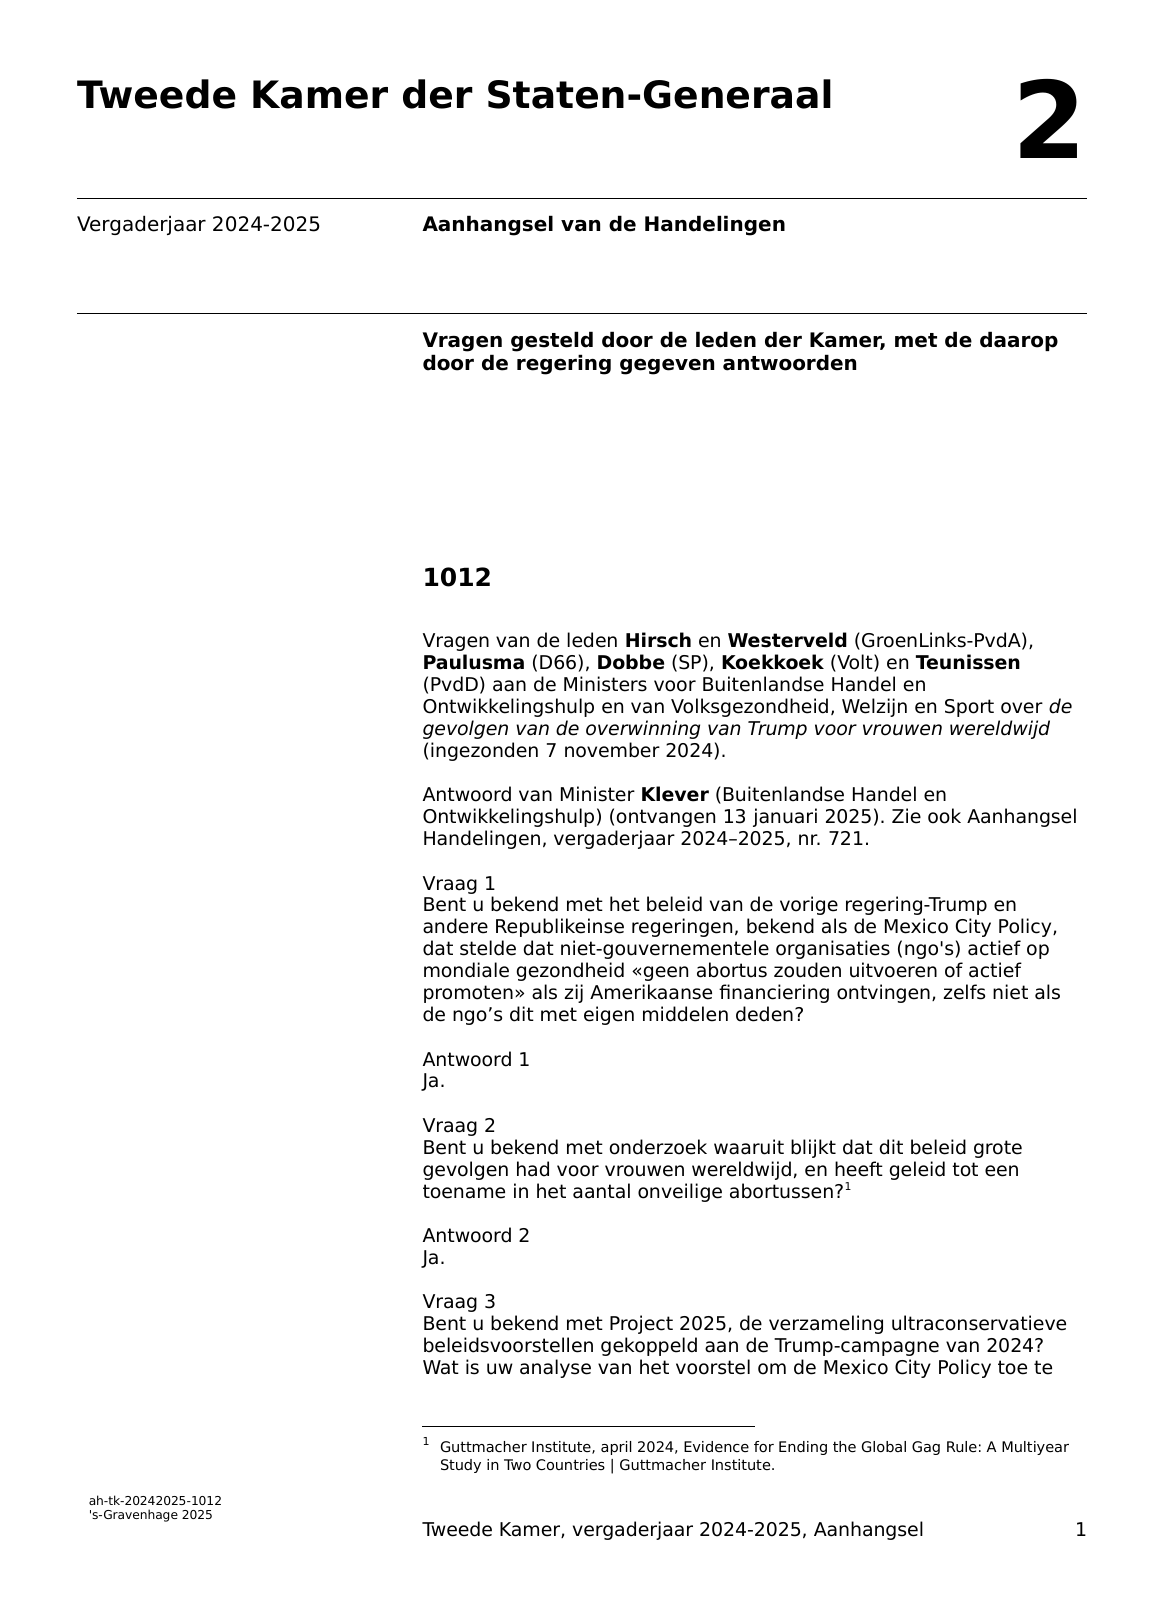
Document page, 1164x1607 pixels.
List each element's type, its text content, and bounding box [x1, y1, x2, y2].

text Vraag 3 [422, 1291, 1087, 1313]
table_cell Aanhangsel van de Handelingen [422, 199, 1087, 313]
text Bent u bekend met onderzoek waaruit blijkt dat dit beleid grote gevolgen had voor vrouwen wereldwijd, en heeft geleid tot een toename in het aantal onveilige abortussen? [422, 1137, 1087, 1202]
text Bent u bekend met het beleid van de vorige regering-Trump en andere Republikeinse regeringen, bekend als de Mexico City Policy, dat stelde dat niet-gouvernementele organisaties (ngo's) actief op mondiale gezondheid «geen abortus zouden uitvoeren of actief promoten» als zij Amerikaanse financiering ontvingen, zelfs niet als de ngo’s dit met eigen middelen deden? [422, 894, 1087, 1026]
table_header Tweede Kamer der Staten-Generaal [77, 59, 886, 198]
text Antwoord van Minister Klever (Buitenlandse Handel en Ontwikkelingshulp) (ontvangen 13 januari 2025). Zie ook Aanhangsel Handelingen, vergaderjaar 2024–2025, nr. 721. [422, 784, 1087, 850]
table_cell [77, 314, 422, 375]
text 's-Gravenhage 2025 [88, 1508, 323, 1522]
text Antwoord 1 [422, 1048, 1087, 1070]
text Vragen van de leden Hirsch en Westerveld (GroenLinks-PvdA), Paulusma (D66), Dobbe (SP), Koekkoek (Volt) en Teunissen (PvdD) aan de Ministers voor Buitenlandse Handel en Ontwikkelingshulp en van Volksgezondheid, Welzijn en Sport over de gevolgen van de overwinning van Trump voor vrouwen wereldwijd (ingezonden 7 november 2024). [422, 630, 1087, 762]
text Vraag 2 [422, 1114, 1087, 1137]
table_cell Vragen gesteld door de leden der Kamer, met de daarop door de regering gegeven antwoorden [422, 314, 1087, 375]
text 1012 [422, 563, 1087, 592]
table_header 2 [886, 59, 1087, 198]
table_cell Vergaderjaar 2024-2025 [77, 199, 422, 313]
text Ja. [422, 1070, 1087, 1092]
text Ja. [422, 1247, 1087, 1269]
text Bent u bekend met Project 2025, de verzameling ultraconservatieve beleidsvoorstellen gekoppeld aan de Trump-campagne van 2024? Wat is uw analyse van het voorstel om de Mexico City Policy toe te [422, 1313, 1087, 1379]
text Antwoord 2 [422, 1225, 1087, 1247]
text Guttmacher Institute, april 2024, Evidence for Ending the Global Gag Rule: A Multiyear Study in Two Countries | Guttmacher Institute. [422, 1435, 1087, 1474]
text ah-tk-20242025-1012 [88, 1494, 323, 1508]
text Vraag 1 [422, 872, 1087, 894]
